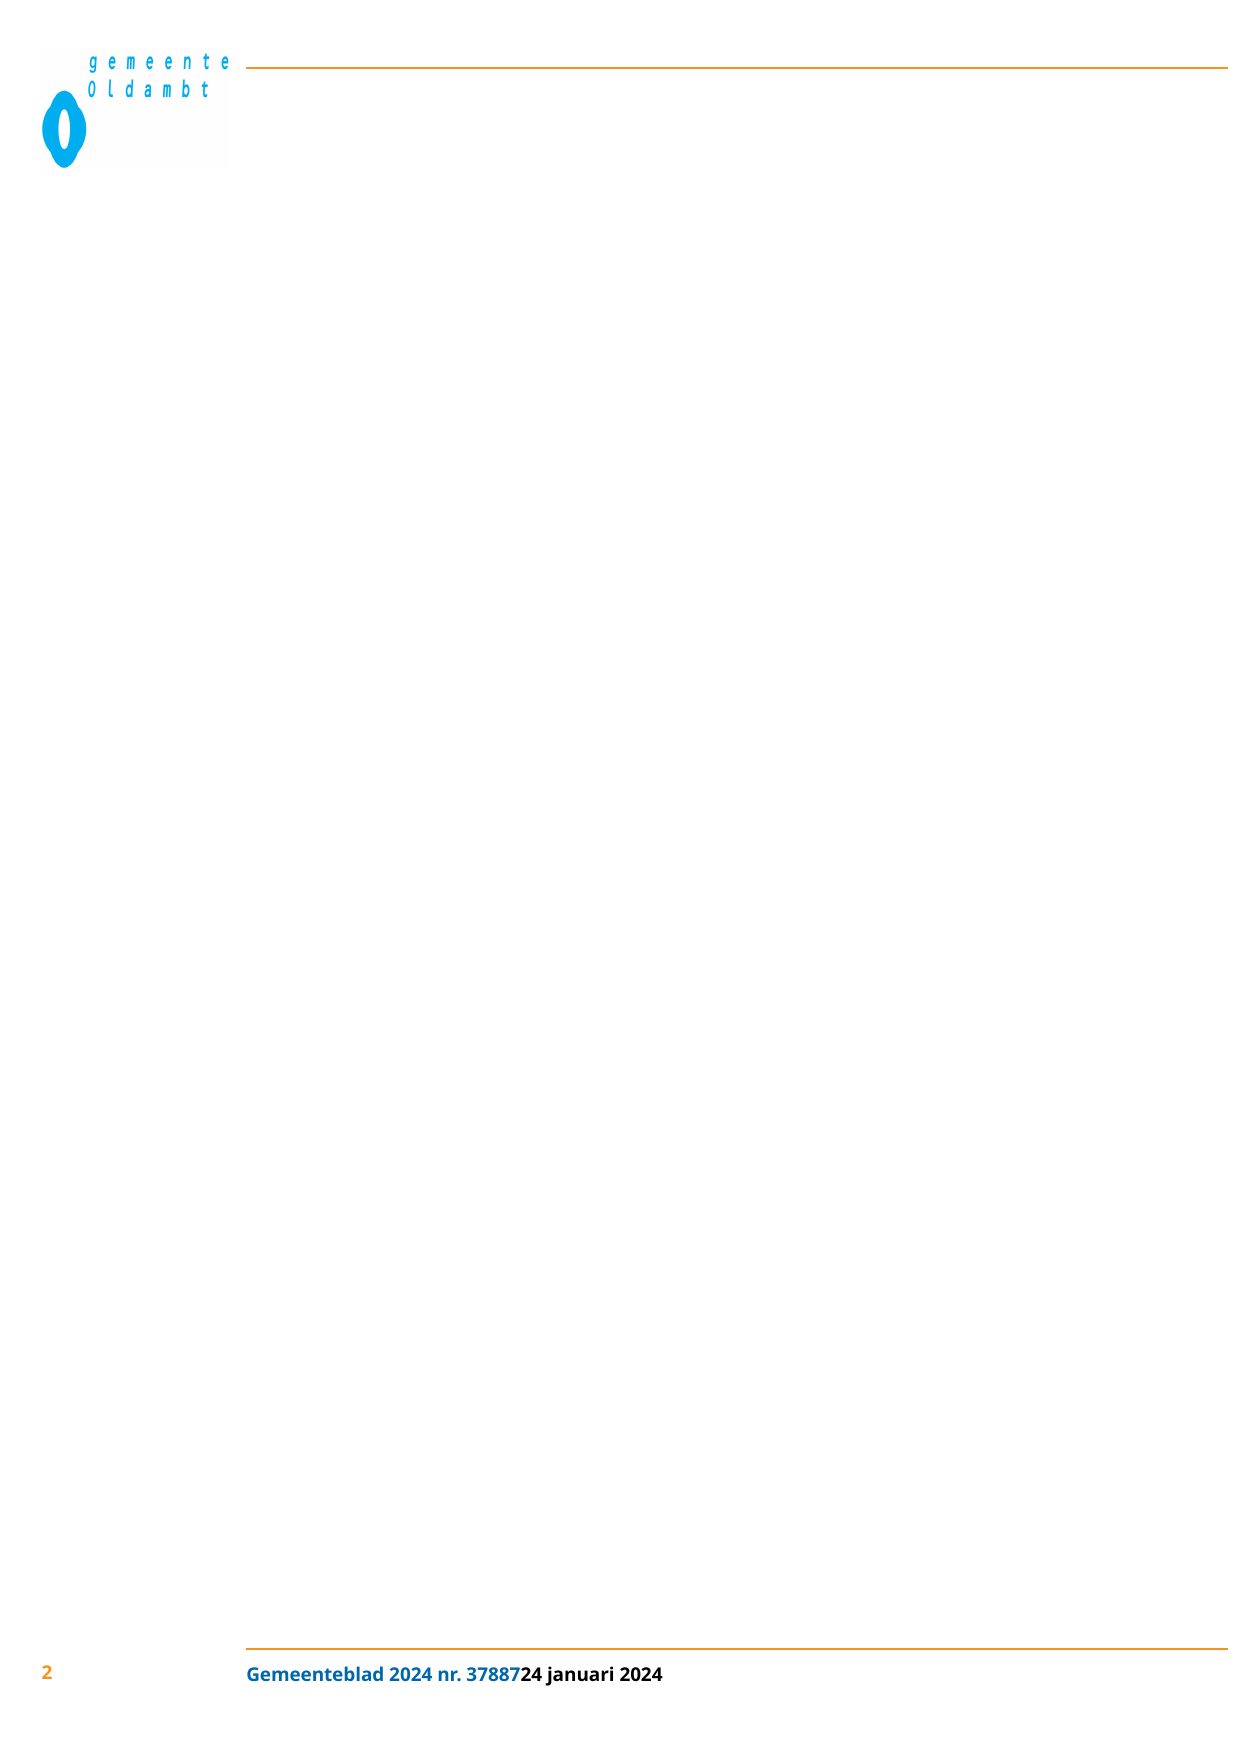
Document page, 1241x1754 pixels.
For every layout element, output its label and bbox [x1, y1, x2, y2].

picture [41, 47, 231, 172]
